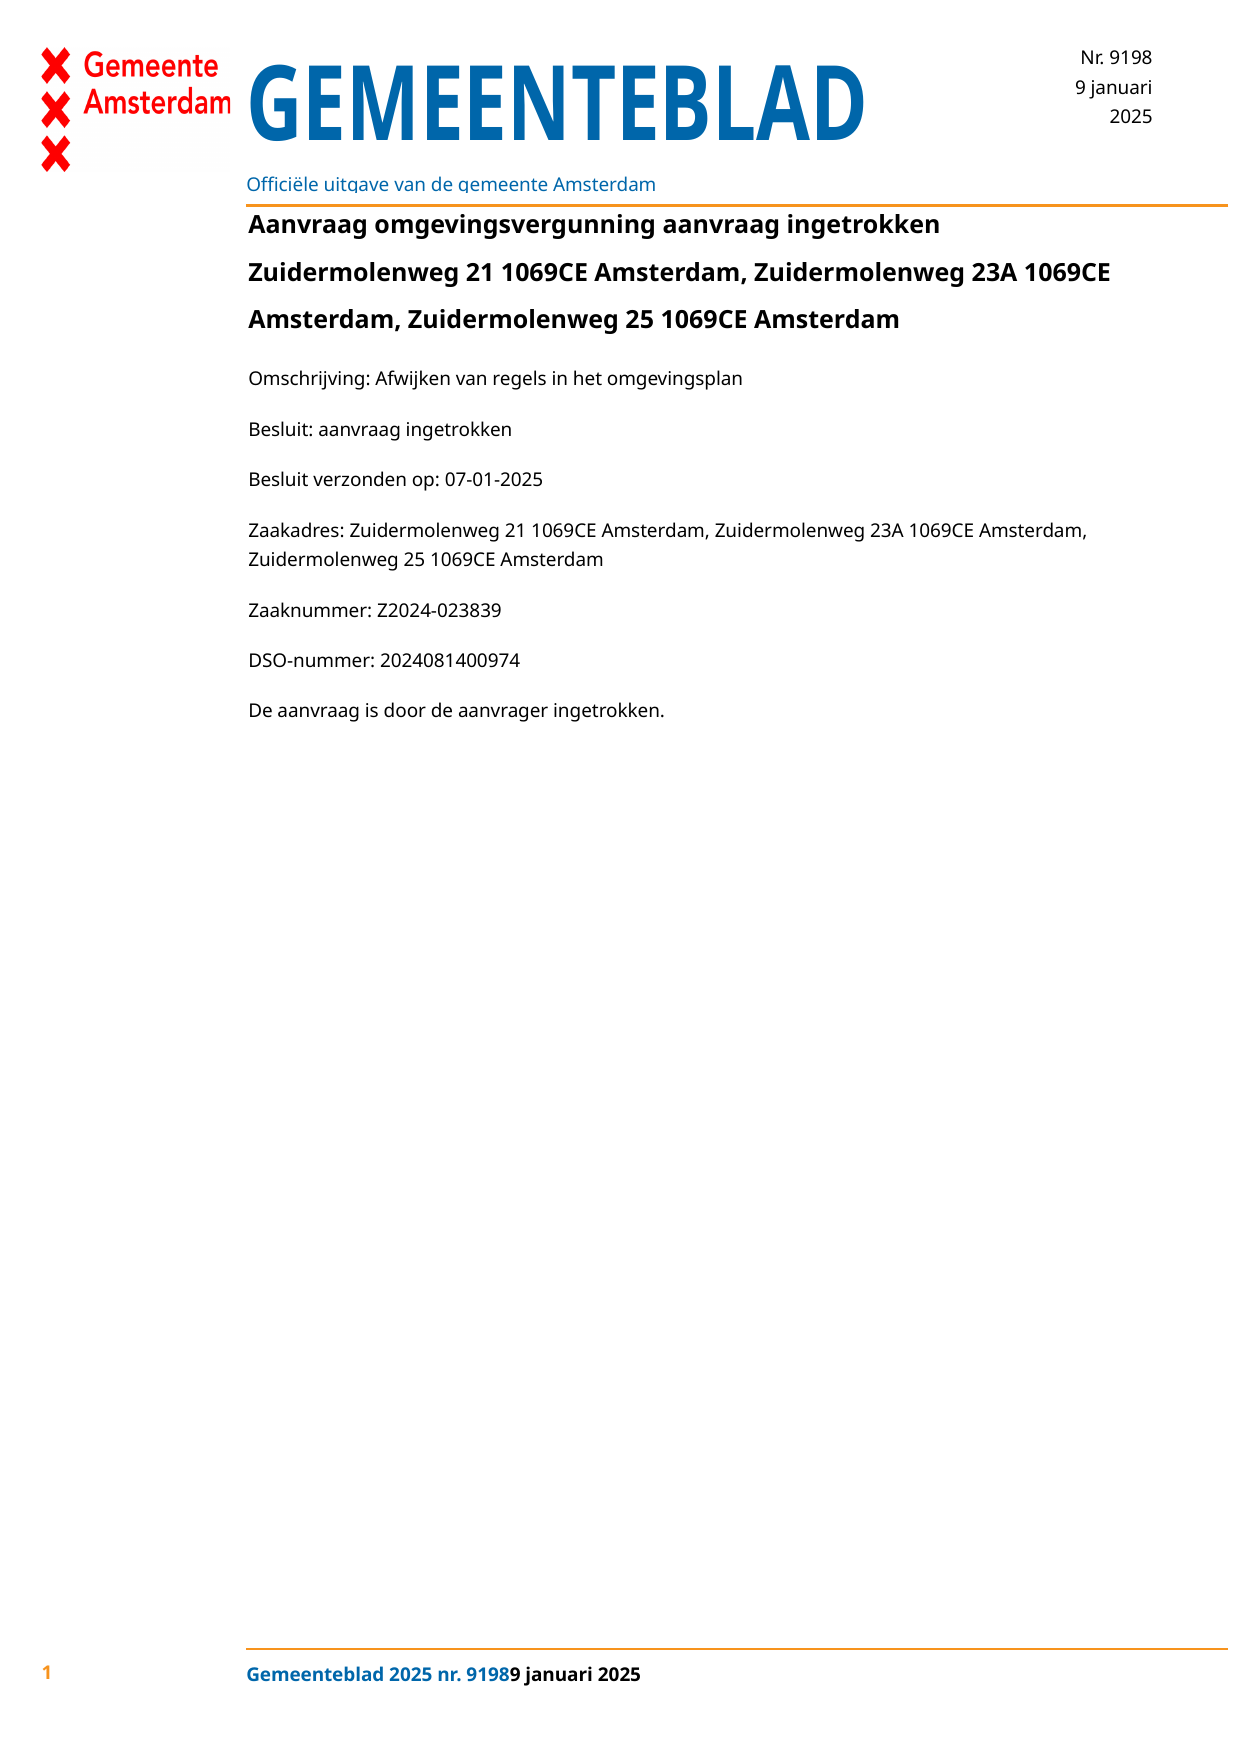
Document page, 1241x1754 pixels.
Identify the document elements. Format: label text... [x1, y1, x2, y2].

text Besluit: aanvraag ingetrokken [248, 416, 1152, 442]
text Zaakadres: Zuidermolenweg 21 1069CE Amsterdam, Zuidermolenweg 23A 1069CE Amsterdam, Zuidermolenweg 25 1069CE Amsterdam [248, 517, 1152, 572]
picture [41, 47, 231, 172]
text Besluit verzonden op: 07-01-2025 [248, 466, 1152, 492]
text Zaaknummer: Z2024-023839 [248, 597, 1152, 622]
text DSO-nummer: 2024081400974 [248, 647, 1152, 673]
text Omschrijving: Afwijken van regels in het omgevingsplan [248, 366, 1152, 391]
text De aanvraag is door de aanvrager ingetrokken. [248, 698, 1152, 723]
text Aanvraag omgevingsvergunning aanvraag ingetrokken Zuidermolenweg 21 1069CE Amsterdam, Zuidermolenweg 23A 1069CE Amsterdam, Zuidermolenweg 25 1069CE Amsterdam [248, 207, 1152, 336]
